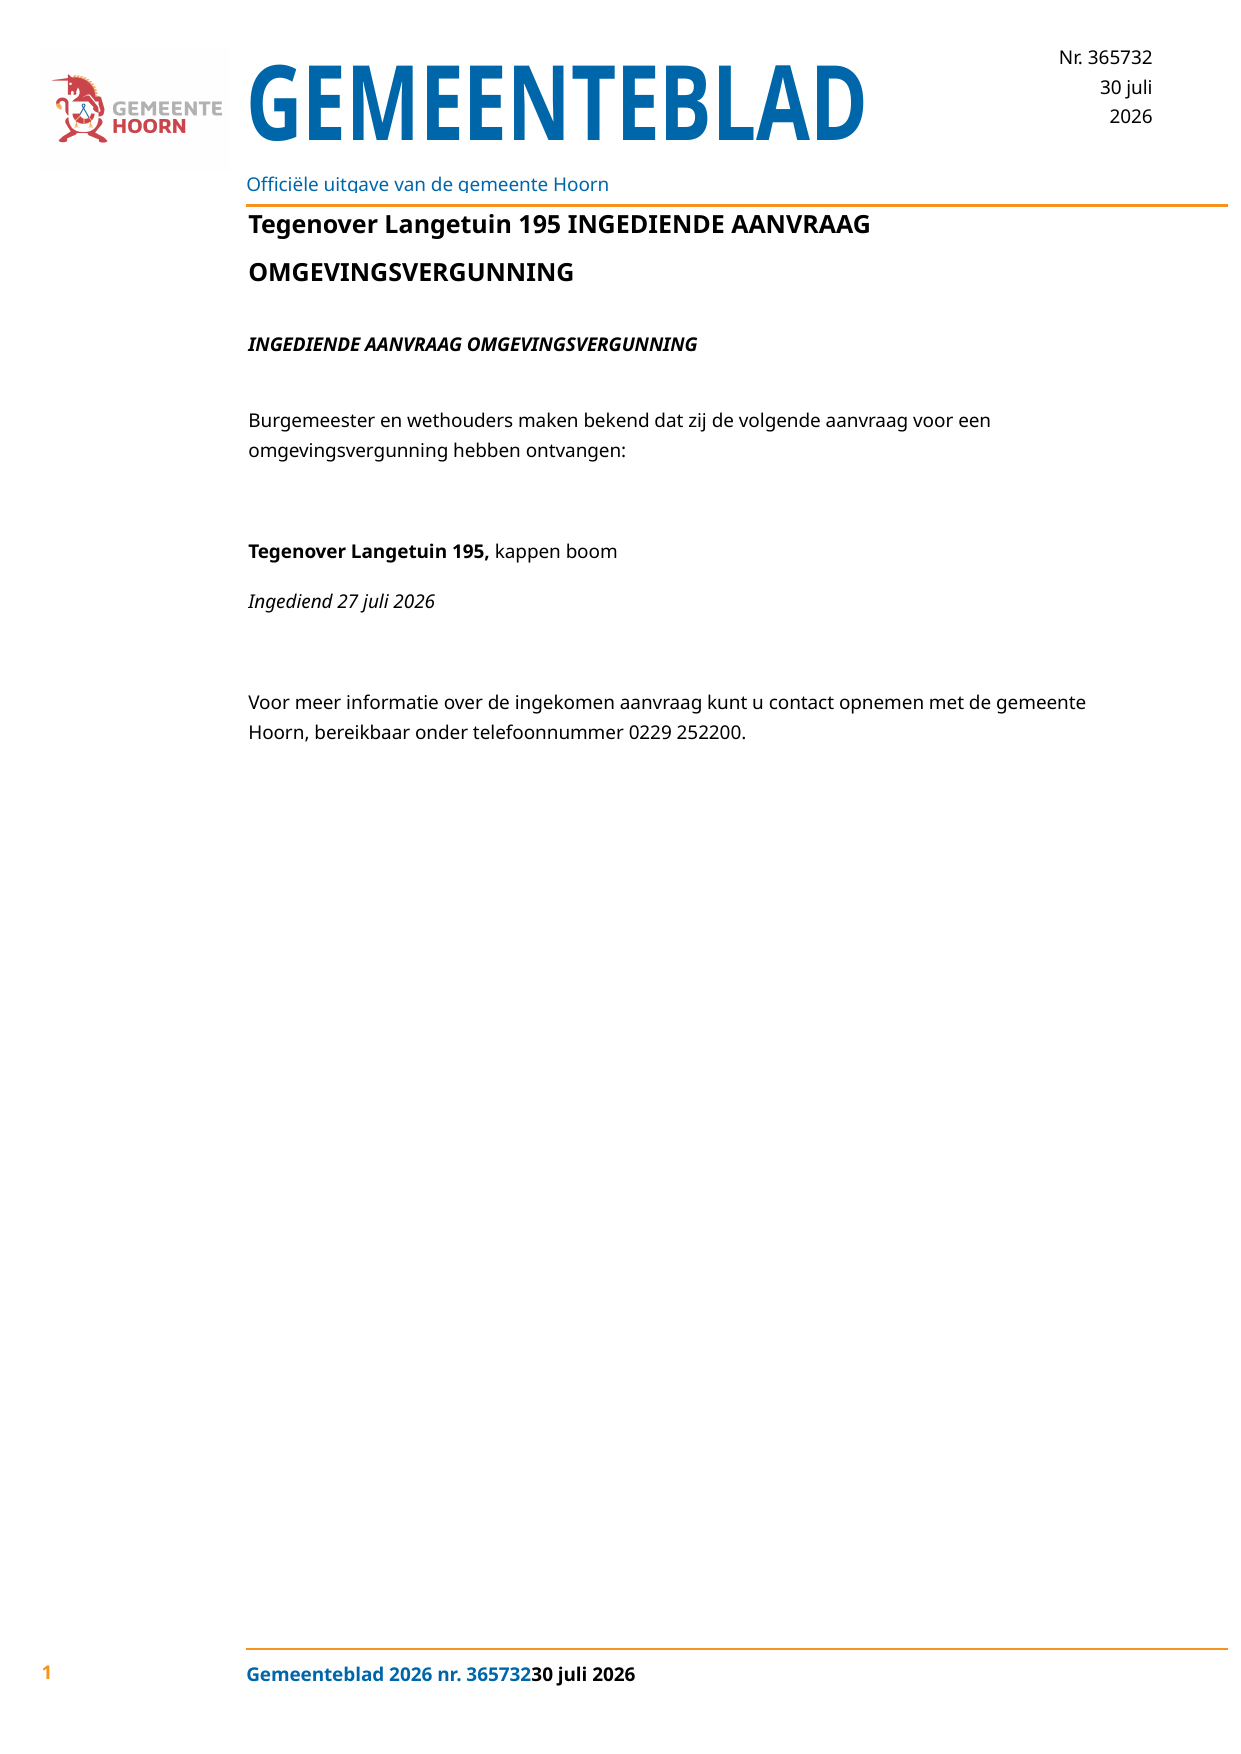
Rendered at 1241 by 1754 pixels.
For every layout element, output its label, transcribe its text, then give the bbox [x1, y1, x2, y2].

text Tegenover Langetuin 195, kappen boom [248, 538, 1152, 564]
text Ingediend 27 juli 2026 [248, 588, 1152, 614]
text INGEDIENDE AANVRAAG OMGEVINGSVERGUNNING [248, 331, 1152, 357]
text Tegenover Langetuin 195 INGEDIENDE AANVRAAG OMGEVINGSVERGUNNING [248, 207, 1152, 288]
text Voor meer informatie over de ingekomen aanvraag kunt u contact opnemen met de gemeente Hoorn, bereikbaar onder telefoonnummer 0229 252200. [248, 689, 1152, 744]
text Burgemeester en wethouders maken bekend dat zij de volgende aanvraag voor een omgevingsvergunning hebben ontvangen: [248, 408, 1152, 463]
picture [41, 47, 231, 172]
